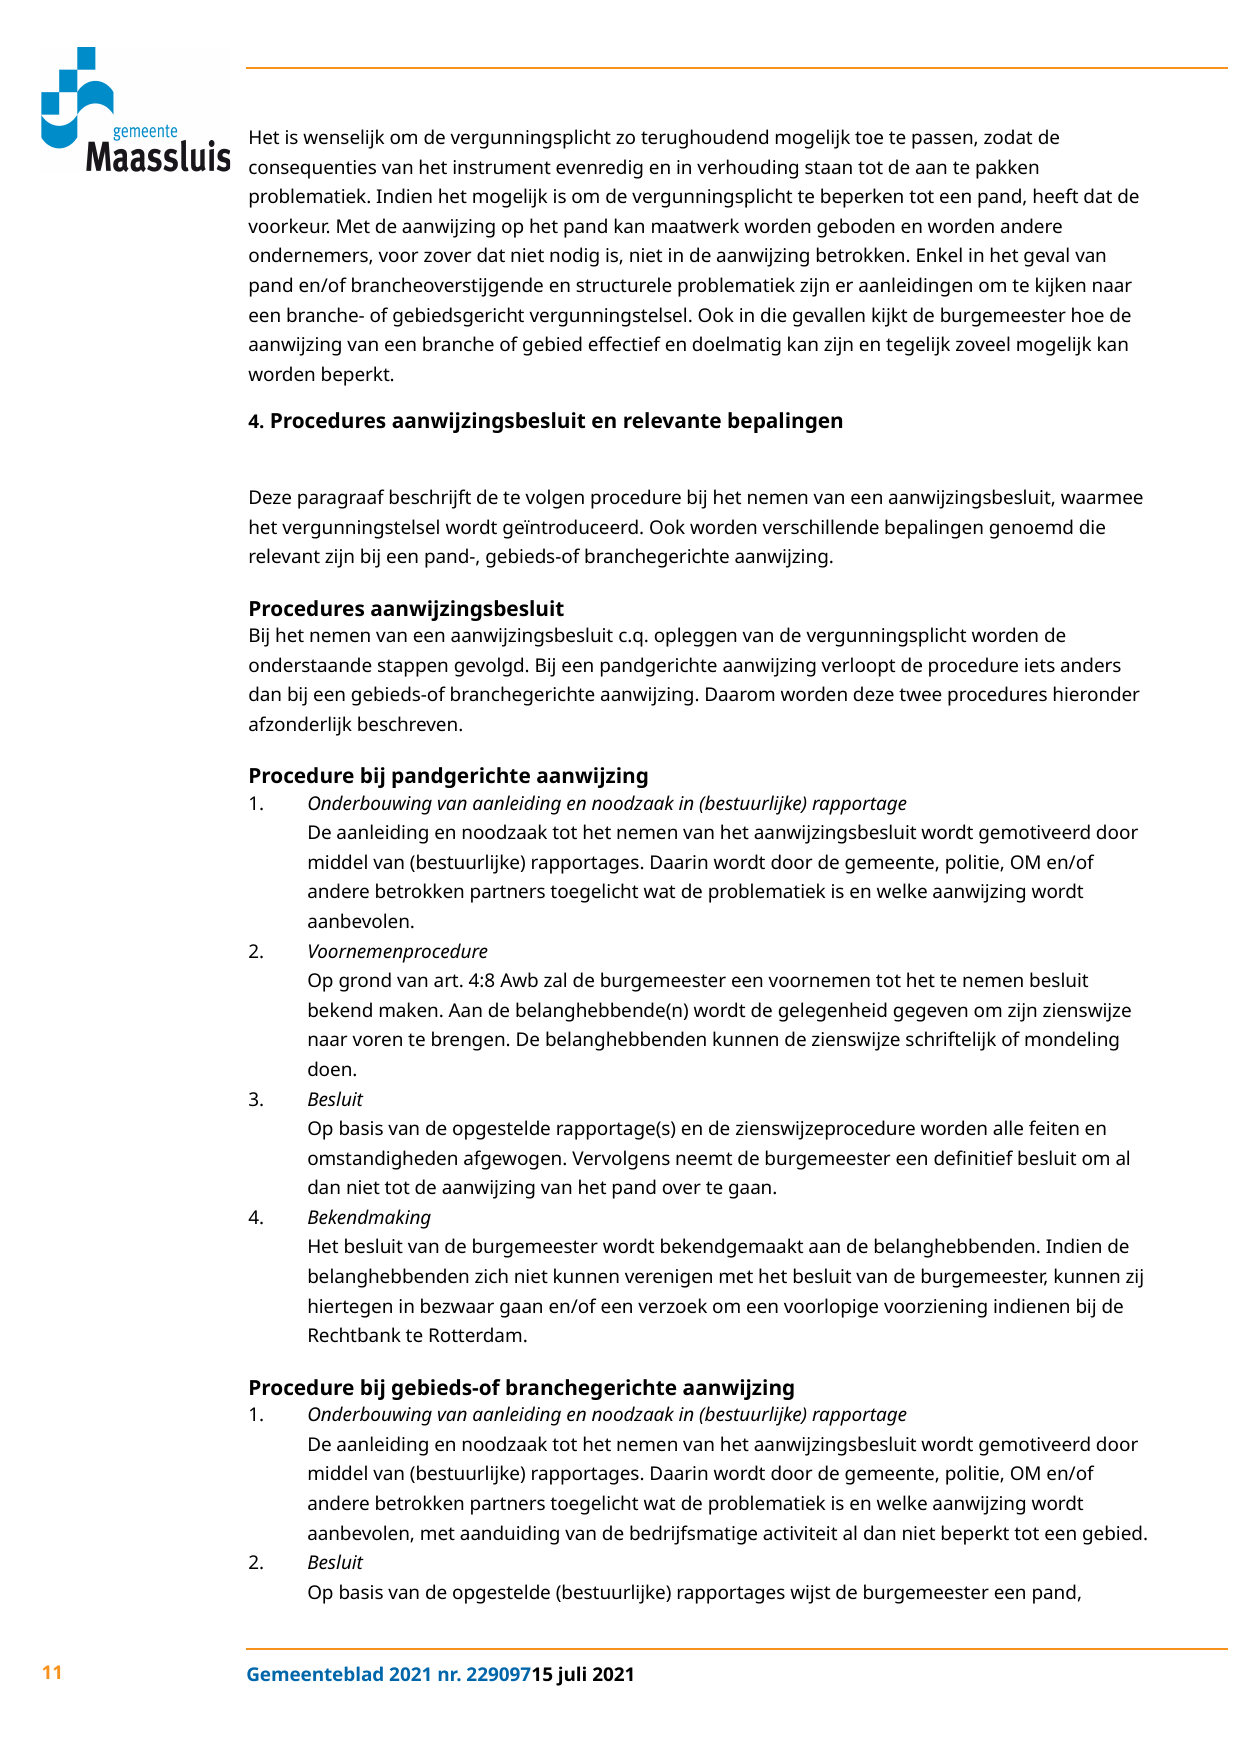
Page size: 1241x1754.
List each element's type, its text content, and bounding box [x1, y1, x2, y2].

list De aanleiding en noodzaak tot het nemen van het aanwijzingsbesluit wordt gemotiveerd door middel van (bestuurlijke) rapportages. Daarin wordt door de gemeente, politie, OM en/of andere betrokken partners toegelicht wat de problematiek is en welke aanwijzing wordt aanbevolen. [248, 819, 1152, 934]
list Besluit [248, 1086, 1152, 1112]
list Besluit [248, 1549, 1152, 1575]
text Bij het nemen van een aanwijzingsbesluit c.q. opleggen van de vergunningsplicht worden de onderstaande stappen gevolgd. Bij een pandgerichte aanwijzing verloopt de procedure iets anders dan bij een gebieds-of branchegerichte aanwijzing. Daarom worden deze twee procedures hieronder afzonderlijk beschreven. [248, 622, 1152, 737]
list Op grond van art. 4:8 Awb zal de burgemeester een voornemen tot het te nemen besluit bekend maken. Aan de belanghebbende(n) wordt de gelegenheid gegeven om zijn zienswijze naar voren te brengen. De belanghebbenden kunnen de zienswijze schriftelijk of mondeling doen. [248, 967, 1152, 1082]
list Het besluit van de burgemeester wordt bekendgemaakt aan de belanghebbenden. Indien de belanghebbenden zich niet kunnen verenigen met het besluit van de burgemeester, kunnen zij hiertegen in bezwaar gaan en/of een verzoek om een voorlopige voorziening indienen bij de Rechtbank te Rotterdam. [248, 1234, 1152, 1348]
list De aanleiding en noodzaak tot het nemen van het aanwijzingsbesluit wordt gemotiveerd door middel van (bestuurlijke) rapportages. Daarin wordt door de gemeente, politie, OM en/of andere betrokken partners toegelicht wat de problematiek is en welke aanwijzing wordt aanbevolen, met aanduiding van de bedrijfsmatige activiteit al dan niet beperkt tot een gebied. [248, 1431, 1152, 1545]
list Voornemenprocedure [248, 938, 1152, 964]
list Onderbouwing van aanleiding en noodzaak in (bestuurlijke) rapportage [248, 790, 1152, 816]
text Het is wenselijk om de vergunningsplicht zo terughoudend mogelijk toe te passen, zodat de consequenties van het instrument evenredig en in verhouding staan tot de aan te pakken problematiek. Indien het mogelijk is om de vergunningsplicht te beperken tot een pand, heeft dat de voorkeur. Met de aanwijzing op het pand kan maatwerk worden geboden en worden andere ondernemers, voor zover dat niet nodig is, niet in de aanwijzing betrokken. Enkel in het geval van pand en/of brancheoverstijgende en structurele problematiek zijn er aanleidingen om te kijken naar een branche- of gebiedsgericht vergunningstelsel. Ook in die gevallen kijkt de burgemeester hoe de aanwijzing van een branche of gebied effectief en doelmatig kan zijn en tegelijk zoveel mogelijk kan worden beperkt. [248, 124, 1152, 387]
text 4. Procedures aanwijzingsbesluit en relevante bepalingen [248, 407, 1152, 435]
list Op basis van de opgestelde (bestuurlijke) rapportages wijst de burgemeester een pand, [248, 1579, 1152, 1604]
picture [41, 47, 231, 172]
list Op basis van de opgestelde rapportage(s) en de zienswijzeprocedure worden alle feiten en omstandigheden afgewogen. Vervolgens neemt de burgemeester een definitief besluit om al dan niet tot de aanwijzing van het pand over te gaan. [248, 1115, 1152, 1200]
text Procedures aanwijzingsbesluit [248, 594, 1152, 622]
text Procedure bij pandgerichte aanwijzing [248, 762, 1152, 790]
text Procedure bij gebieds-of branchegerichte aanwijzing [248, 1373, 1152, 1401]
picture [41, 47, 77, 92]
list Bekendmaking [248, 1204, 1152, 1230]
list Onderbouwing van aanleiding en noodzaak in (bestuurlijke) rapportage [248, 1401, 1152, 1427]
text Deze paragraaf beschrijft de te volgen procedure bij het nemen van een aanwijzingsbesluit, waarmee het vergunningstelsel wordt geïntroduceerd. Ook worden verschillende bepalingen genoemd die relevant zijn bij een pand-, gebieds-of branchegerichte aanwijzing. [248, 484, 1152, 569]
